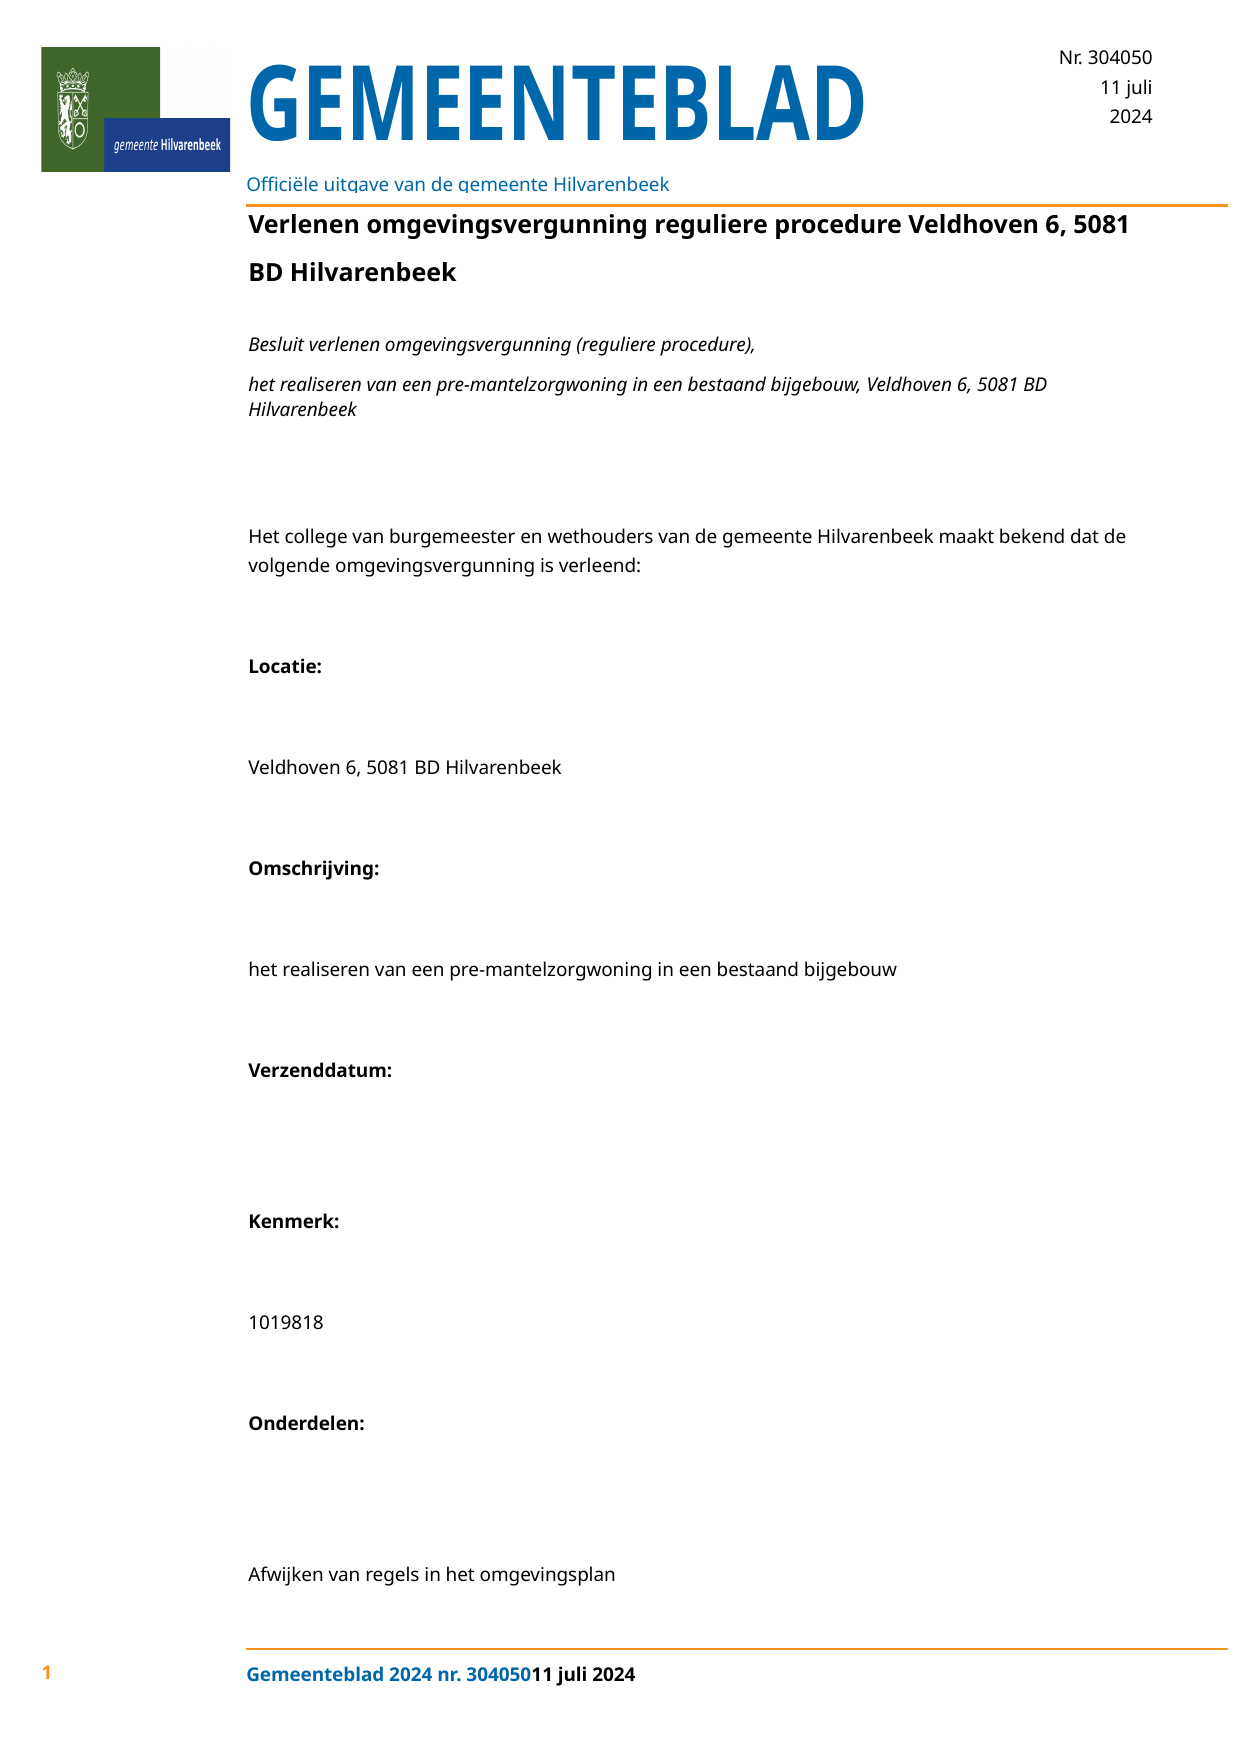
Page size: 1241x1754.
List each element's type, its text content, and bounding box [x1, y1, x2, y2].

text het realiseren van een pre-mantelzorgwoning in een bestaand bijgebouw, Veldhoven 6, 5081 BD Hilvarenbeek [248, 371, 1152, 422]
text Omschrijving: [248, 855, 1152, 881]
text 1019818 [248, 1309, 1152, 1334]
text Locatie: [248, 653, 1152, 679]
text Verzenddatum: [248, 1057, 1152, 1082]
text Afwijken van regels in het omgevingsplan [248, 1561, 1152, 1587]
text Onderdelen: [248, 1410, 1152, 1435]
text Veldhoven 6, 5081 BD Hilvarenbeek [248, 754, 1152, 780]
picture [41, 47, 231, 172]
text Kenmerk: [248, 1208, 1152, 1234]
text Verlenen omgevingsvergunning reguliere procedure Veldhoven 6, 5081 BD Hilvarenbeek [248, 207, 1152, 288]
text Besluit verlenen omgevingsvergunning (reguliere procedure), [248, 331, 1152, 357]
text het realiseren van een pre-mantelzorgwoning in een bestaand bijgebouw [248, 956, 1152, 982]
text Het college van burgemeester en wethouders van de gemeente Hilvarenbeek maakt bekend dat de volgende omgevingsvergunning is verleend: [248, 523, 1152, 578]
